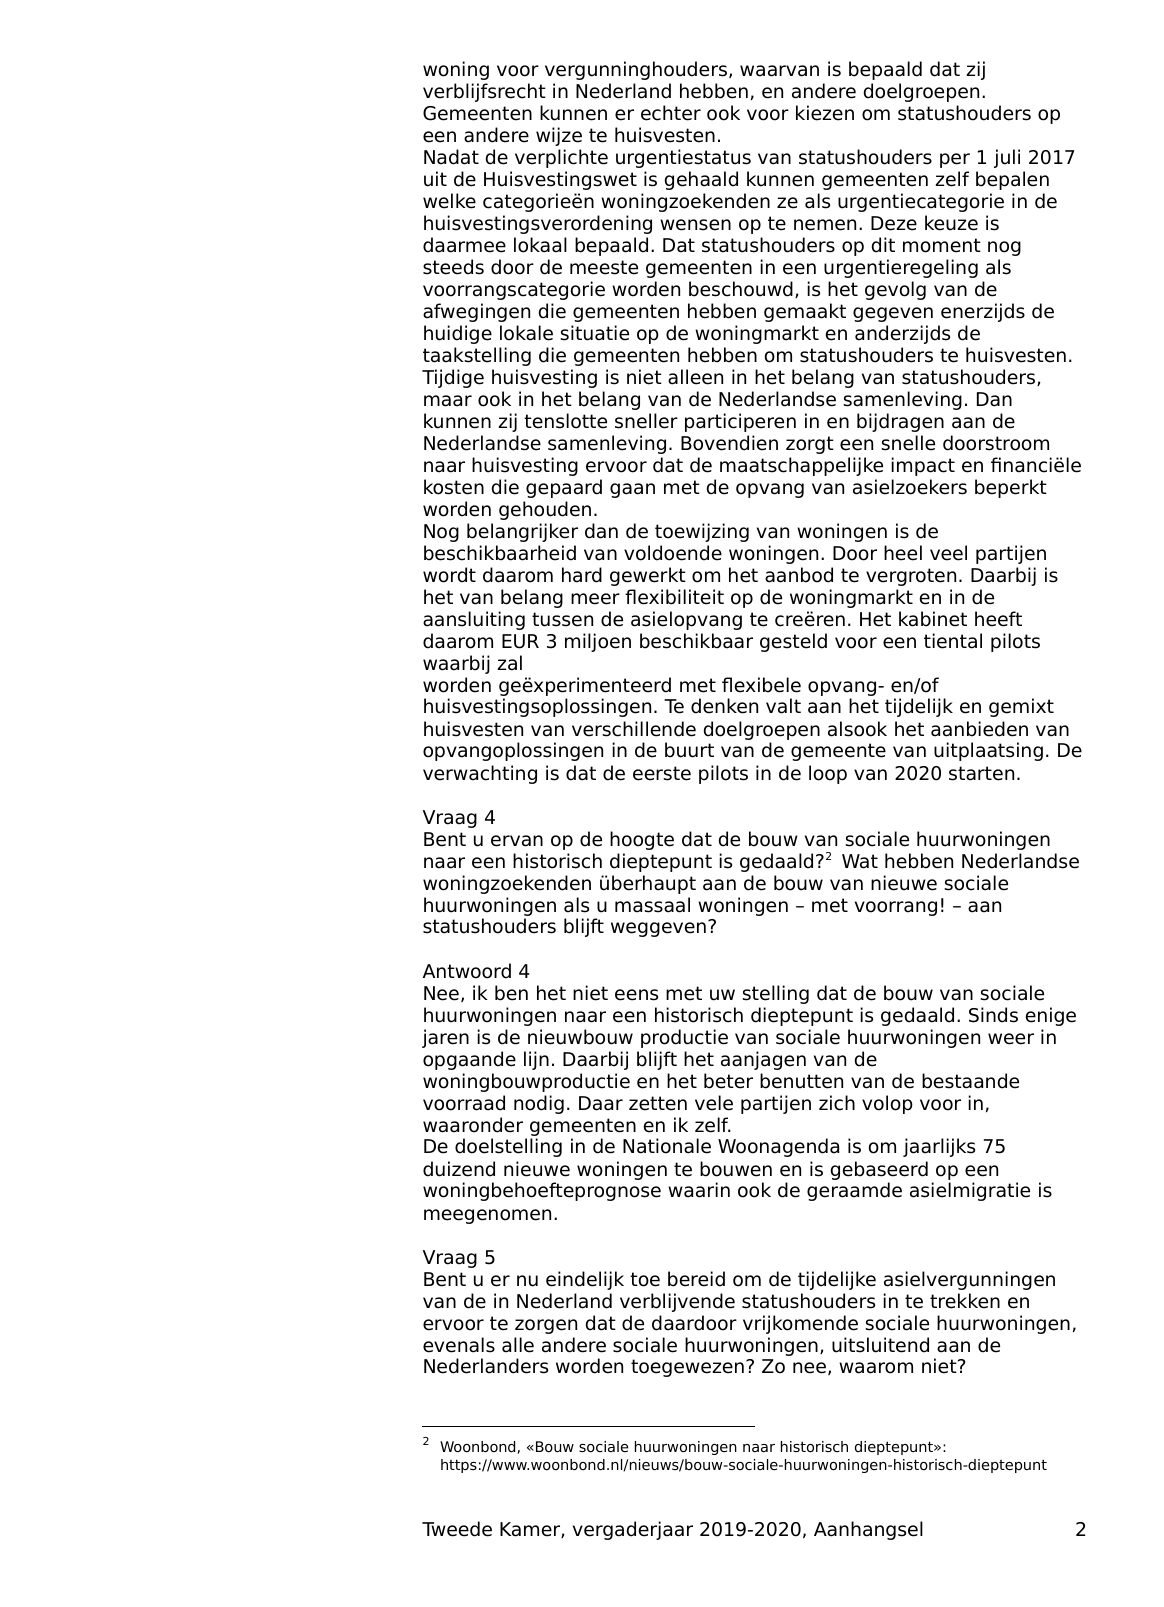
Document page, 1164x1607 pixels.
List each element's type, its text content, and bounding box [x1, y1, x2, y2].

text Nee, ik ben het niet eens met uw stelling dat de bouw van sociale huurwoningen naar een historisch dieptepunt is gedaald. Sinds enige jaren is de nieuwbouw productie van sociale huurwoningen weer in opgaande lijn. Daarbij blijft het aanjagen van de woningbouwproductie en het beter benutten van de bestaande voorraad nodig. Daar zetten vele partijen zich volop voor in, waaronder gemeenten en ik zelf. [422, 983, 1087, 1136]
text Vraag 4 [422, 807, 1087, 828]
text worden geëxperimenteerd met flexibele opvang- en/of huisvestingsoplossingen. Te denken valt aan het tijdelijk en gemixt huisvesten van verschillende doelgroepen alsook het aanbieden van opvangoplossingen in de buurt van de gemeente van uitplaatsing. De verwachting is dat de eerste pilots in de loop van 2020 starten. [422, 674, 1087, 784]
text Nadat de verplichte urgentiestatus van statushouders per 1 juli 2017 uit de Huisvestingswet is gehaald kunnen gemeenten zelf bepalen welke categorieën woningzoekenden ze als urgentiecategorie in de huisvestingsverordening wensen op te nemen. Deze keuze is daarmee lokaal bepaald. Dat statushouders op dit moment nog steeds door de meeste gemeenten in een urgentieregeling als voorrangscategorie worden beschouwd, is het gevolg van de afwegingen die gemeenten hebben gemaakt gegeven enerzijds de huidige lokale situatie op de woningmarkt en anderzijds de taakstelling die gemeenten hebben om statushouders te huisvesten. Tijdige huisvesting is niet alleen in het belang van statushouders, maar ook in het belang van de Nederlandse samenleving. Dan kunnen zij tenslotte sneller participeren in en bijdragen aan de Nederlandse samenleving. Bovendien zorgt een snelle doorstroom naar huisvesting ervoor dat de maatschappelijke impact en financiële kosten die gepaard gaan met de opvang van asielzoekers beperkt worden gehouden. [422, 147, 1087, 521]
text De doelstelling in de Nationale Woonagenda is om jaarlijks 75 duizend nieuwe woningen te bouwen en is gebaseerd op een woningbehoefteprognose waarin ook de geraamde asielmigratie is meegenomen. [422, 1136, 1087, 1224]
text Vraag 5 [422, 1247, 1087, 1268]
text Nog belangrijker dan de toewijzing van woningen is de beschikbaarheid van voldoende woningen. Door heel veel partijen wordt daarom hard gewerkt om het aanbod te vergroten. Daarbij is het van belang meer flexibiliteit op de woningmarkt en in de aansluiting tussen de asielopvang te creëren. Het kabinet heeft daarom EUR 3 miljoen beschikbaar gesteld voor een tiental pilots waarbij zal [422, 521, 1087, 674]
text Woonbond, «Bouw sociale huurwoningen naar historisch dieptepunt»: https://www.woonbond.nl/nieuws/bouw-sociale-huurwoningen-historisch-dieptepunt [422, 1435, 1087, 1474]
text woning voor vergunninghouders, waarvan is bepaald dat zij verblijfsrecht in Nederland hebben, en andere doelgroepen. Gemeenten kunnen er echter ook voor kiezen om statushouders op een andere wijze te huisvesten. [422, 59, 1087, 147]
text Bent u er nu eindelijk toe bereid om de tijdelijke asielvergunningen van de in Nederland verblijvende statushouders in te trekken en ervoor te zorgen dat de daardoor vrijkomende sociale huurwoningen, evenals alle andere sociale huurwoningen, uitsluitend aan de Nederlanders worden toegewezen? Zo nee, waarom niet? [422, 1268, 1087, 1378]
text Antwoord 4 [422, 961, 1087, 983]
text Bent u ervan op de hoogte dat de bouw van sociale huurwoningen naar een historisch dieptepunt is gedaald? Wat hebben Nederlandse woningzoekenden überhaupt aan de bouw van nieuwe sociale huurwoningen als u massaal woningen – met voorrang! – aan statushouders blijft weggeven? [422, 828, 1087, 938]
